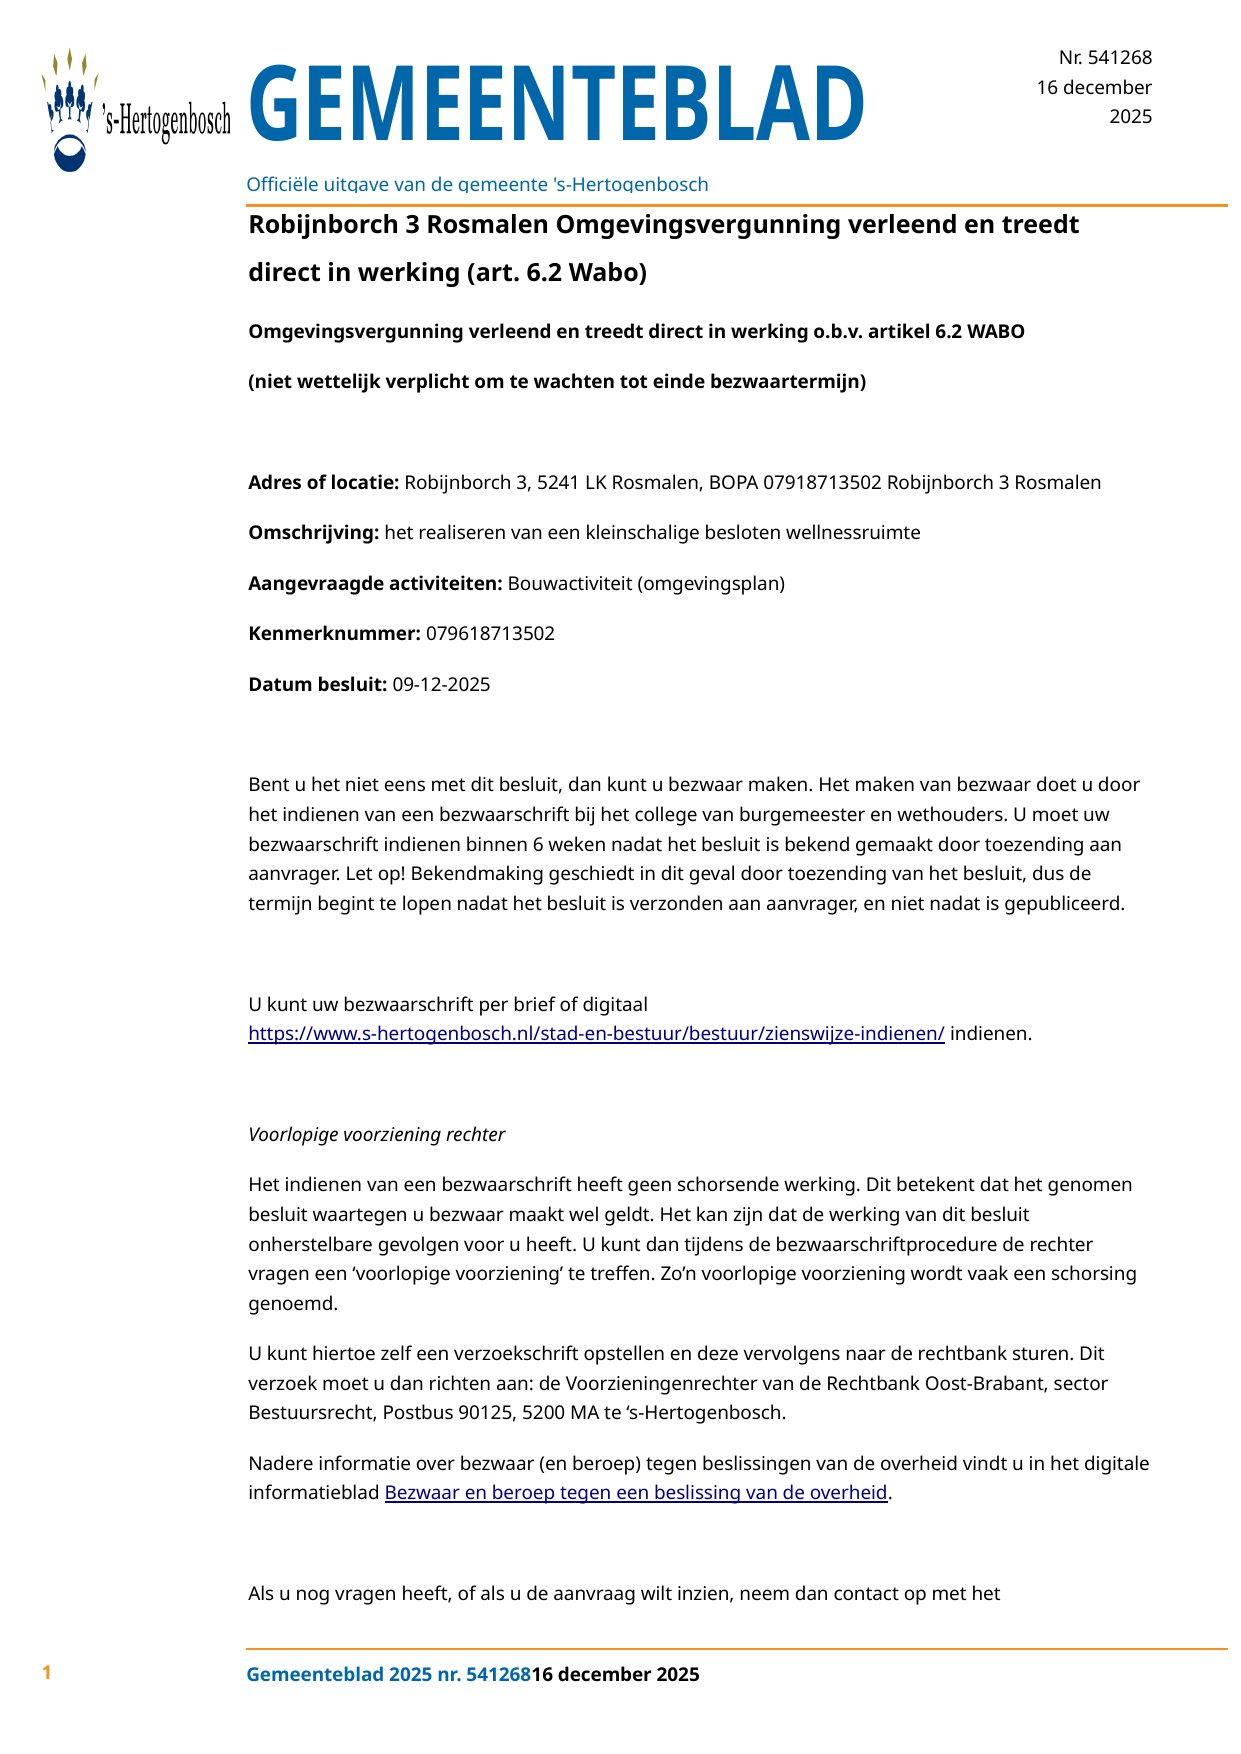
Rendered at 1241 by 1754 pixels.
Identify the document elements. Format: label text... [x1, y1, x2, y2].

text Het indienen van een bezwaarschrift heeft geen schorsende werking. Dit betekent dat het genomen besluit waartegen u bezwaar maakt wel geldt. Het kan zijn dat de werking van dit besluit onherstelbare gevolgen voor u heeft. U kunt dan tijdens de bezwaarschriftprocedure de rechter vragen een ‘voorlopige voorziening’ te treffen. Zo’n voorlopige voorziening wordt vaak een schorsing genoemd. [248, 1172, 1152, 1316]
text Bent u het niet eens met dit besluit, dan kunt u bezwaar maken. Het maken van bezwaar doet u door het indienen van een bezwaarschrift bij het college van burgemeester en wethouders. U moet uw bezwaarschrift indienen binnen 6 weken nadat het besluit is bekend gemaakt door toezending aan aanvrager. Let op! Bekendmaking geschiedt in dit geval door toezending van het besluit, dus de termijn begint te lopen nadat het besluit is verzonden aan aanvrager, en niet nadat is gepubliceerd. [248, 772, 1152, 916]
text Omgevingsvergunning verleend en treedt direct in werking o.b.v. artikel 6.2 WABO [248, 318, 1152, 344]
text Robijnborch 3 Rosmalen Omgevingsvergunning verleend en treedt direct in werking (art. 6.2 Wabo) [248, 207, 1152, 288]
text Nadere informatie over bezwaar (en beroep) tegen beslissingen van de overheid vindt u in het digitale informatieblad Bezwaar en beroep tegen een beslissing van de overheid. [248, 1450, 1152, 1505]
text U kunt hiertoe zelf een verzoekschrift opstellen en deze vervolgens naar de rechtbank sturen. Dit verzoek moet u dan richten aan: de Voorzieningenrechter van de Rechtbank Oost-Brabant, sector Bestuursrecht, Postbus 90125, 5200 MA te ‘s-Hertogenbosch. [248, 1340, 1152, 1425]
text U kunt uw bezwaarschrift per brief of digitaal https://www.s-hertogenbosch.nl/stad-en-bestuur/bestuur/zienswijze-indienen/ indienen. [248, 991, 1152, 1046]
text Aangevraagde activiteiten: Bouwactiviteit (omgevingsplan) [248, 570, 1152, 596]
text Adres of locatie: Robijnborch 3, 5241 LK Rosmalen, BOPA 07918713502 Robijnborch 3 Rosmalen [248, 469, 1152, 495]
picture [41, 47, 231, 172]
text Omschrijving: het realiseren van een kleinschalige besloten wellnessruimte [248, 519, 1152, 545]
text Datum besluit: 09-12-2025 [248, 671, 1152, 697]
text Voorlopige voorziening rechter [248, 1121, 1152, 1147]
text (niet wettelijk verplicht om te wachten tot einde bezwaartermijn) [248, 368, 1152, 394]
text Als u nog vragen heeft, of als u de aanvraag wilt inzien, neem dan contact op met het [248, 1580, 1152, 1606]
text Kenmerknummer: 079618713502 [248, 620, 1152, 646]
